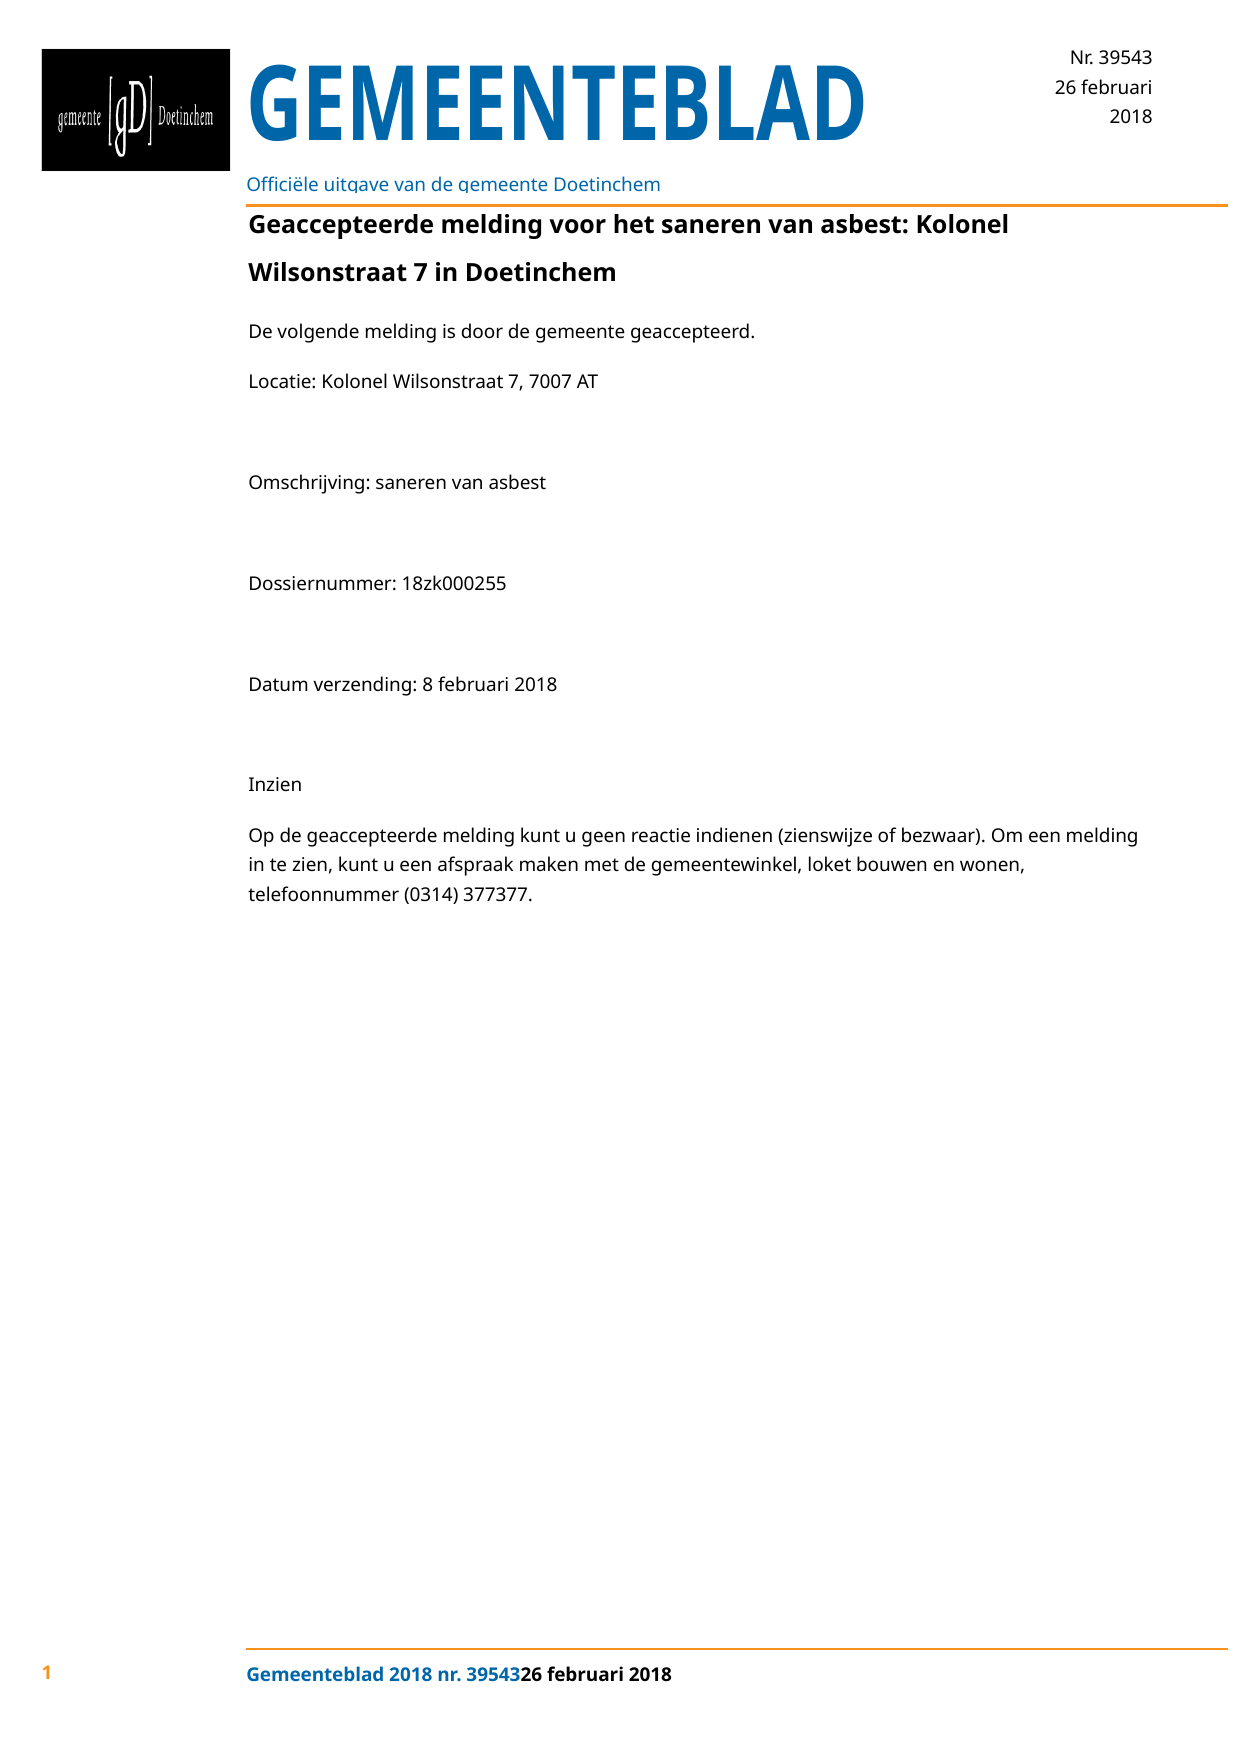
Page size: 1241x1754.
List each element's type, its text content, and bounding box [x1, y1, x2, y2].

text Omschrijving: saneren van asbest [248, 469, 1152, 495]
text Inzien [248, 772, 1152, 797]
text Dossiernummer: 18zk000255 [248, 570, 1152, 596]
text Datum verzending: 8 februari 2018 [248, 671, 1152, 697]
text Locatie: Kolonel Wilsonstraat 7, 7007 AT [248, 368, 1152, 394]
text De volgende melding is door de gemeente geaccepteerd. [248, 318, 1152, 344]
text Op de geaccepteerde melding kunt u geen reactie indienen (zienswijze of bezwaar). Om een melding in te zien, kunt u een afspraak maken met de gemeentewinkel, loket bouwen en wonen, telefoonnummer (0314) 377377. [248, 822, 1152, 907]
text Geaccepteerde melding voor het saneren van asbest: Kolonel Wilsonstraat 7 in Doetinchem [248, 207, 1152, 288]
picture [41, 47, 231, 172]
